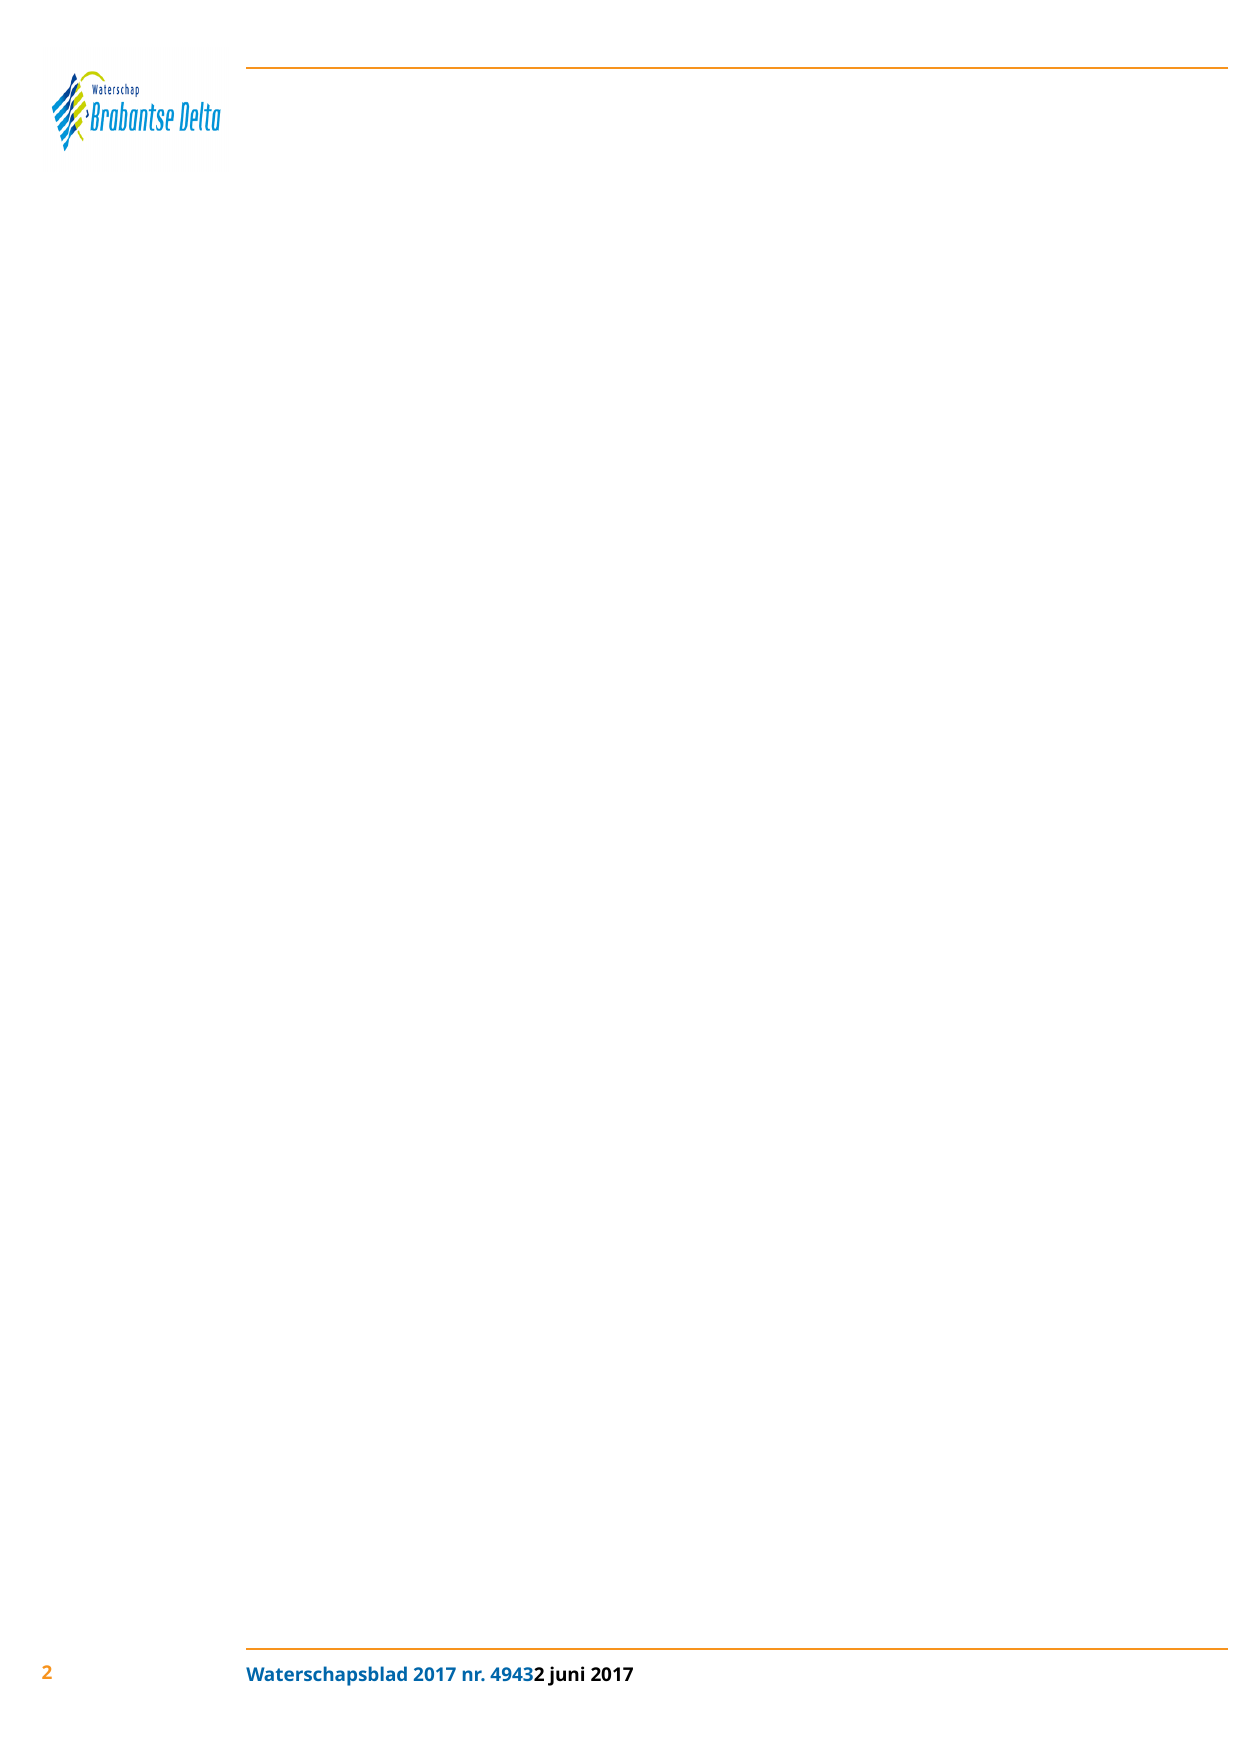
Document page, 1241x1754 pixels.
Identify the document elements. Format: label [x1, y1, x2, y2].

picture [41, 47, 231, 172]
